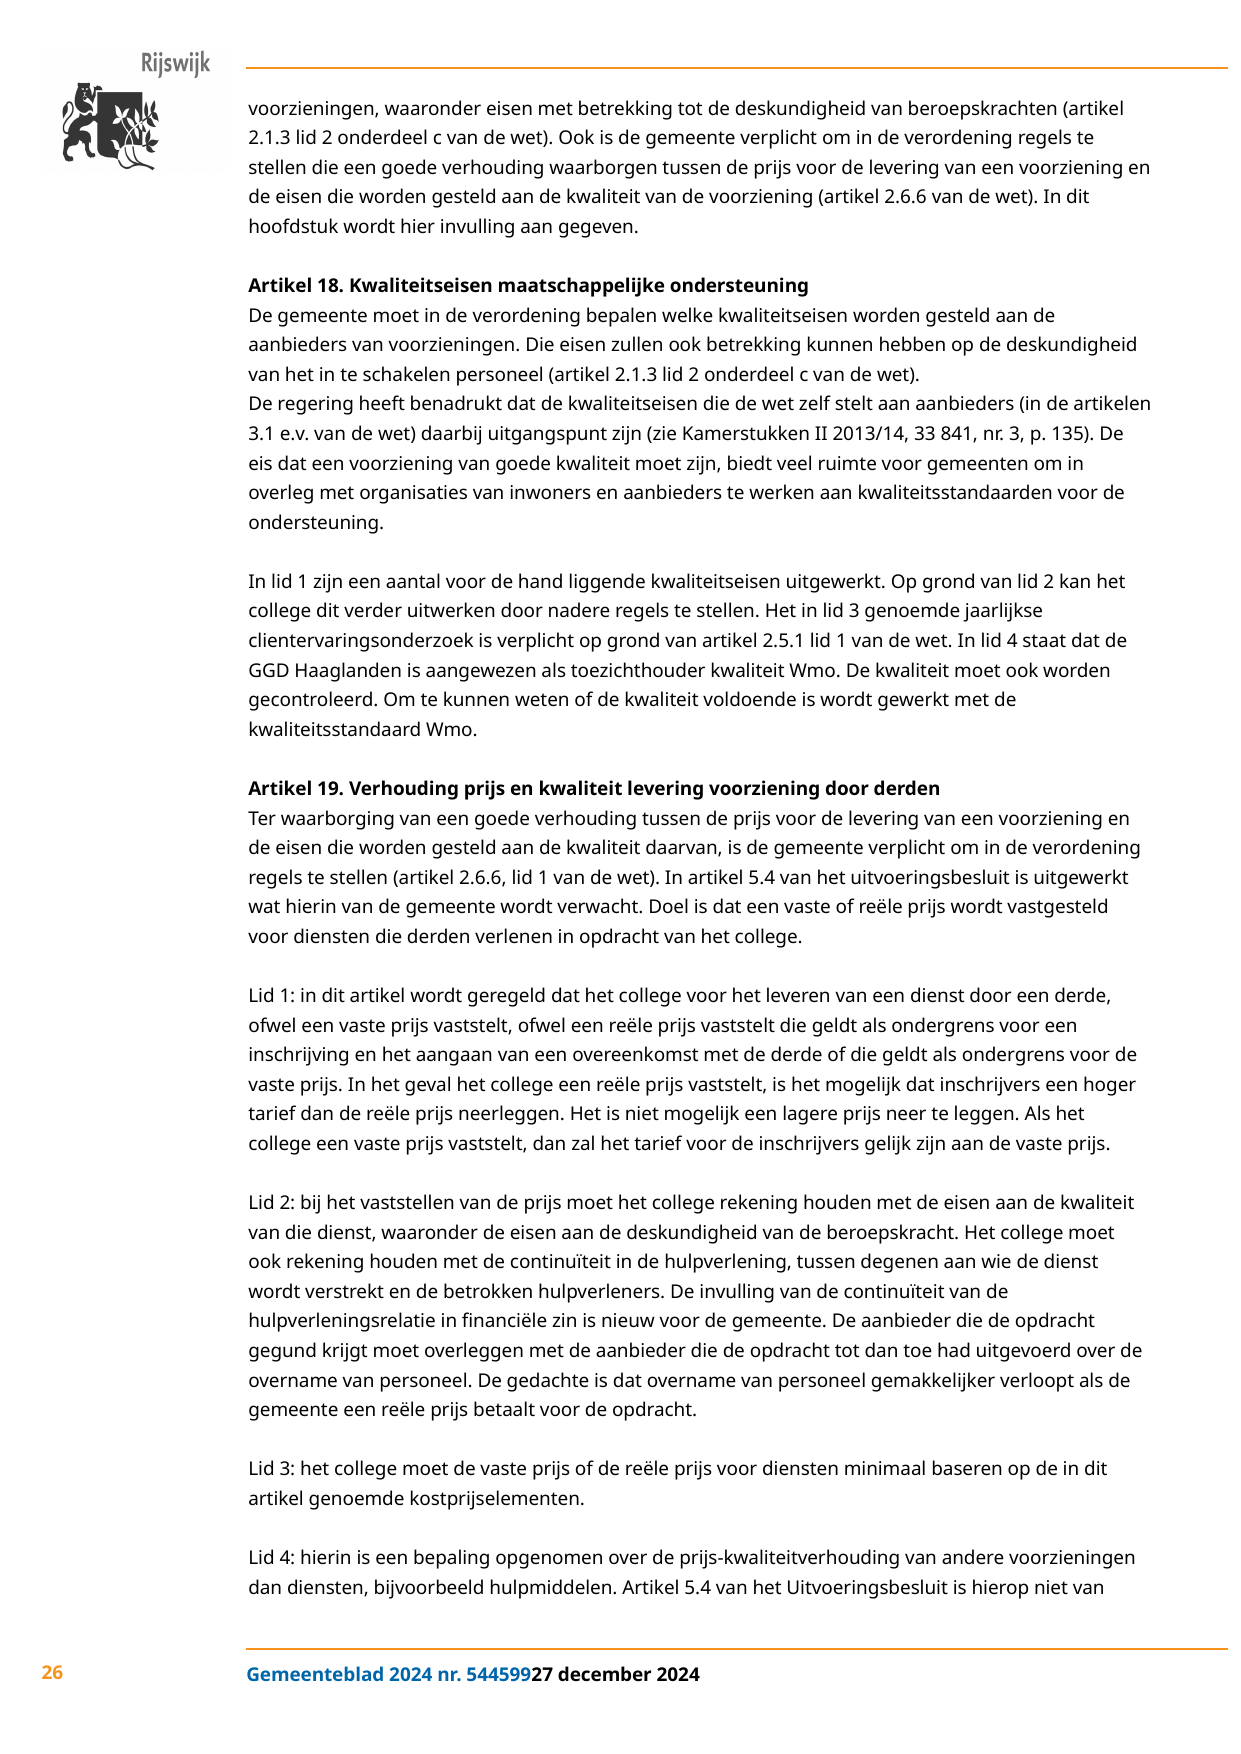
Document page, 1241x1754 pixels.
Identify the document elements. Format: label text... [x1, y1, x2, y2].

text Ter waarborging van een goede verhouding tussen de prijs voor de levering van een voorziening en de eisen die worden gesteld aan de kwaliteit daarvan, is de gemeente verplicht om in de verordening regels te stellen (artikel 2.6.6, lid 1 van de wet). In artikel 5.4 van het uitvoeringsbesluit is uitgewerkt wat hierin van de gemeente wordt verwacht. Doel is dat een vaste of reële prijs wordt vastgesteld voor diensten die derden verlenen in opdracht van het college. [248, 805, 1152, 949]
text Artikel 19. Verhouding prijs en kwaliteit levering voorziening door derden [248, 775, 1152, 801]
text De gemeente moet in de verordening bepalen welke kwaliteitseisen worden gesteld aan de aanbieders van voorzieningen. Die eisen zullen ook betrekking kunnen hebben op de deskundigheid van het in te schakelen personeel (artikel 2.1.3 lid 2 onderdeel c van de wet). [248, 302, 1152, 387]
text Lid 3: het college moet de vaste prijs of de reële prijs voor diensten minimaal baseren op de in dit artikel genoemde kostprijselementen. [248, 1456, 1152, 1511]
text Lid 4: hierin is een bepaling opgenomen over de prijs-kwaliteitverhouding van andere voorzieningen dan diensten, bijvoorbeeld hulpmiddelen. Artikel 5.4 van het Uitvoeringsbesluit is hierop niet van [248, 1544, 1152, 1600]
text voorzieningen, waaronder eisen met betrekking tot de deskundigheid van beroepskrachten (artikel 2.1.3 lid 2 onderdeel c van de wet). Ook is de gemeente verplicht om in de verordening regels te stellen die een goede verhouding waarborgen tussen de prijs voor de levering van een voorziening en de eisen die worden gesteld aan de kwaliteit van de voorziening (artikel 2.6.6 van de wet). In dit hoofdstuk wordt hier invulling aan gegeven. [248, 95, 1152, 239]
text Lid 2: bij het vaststellen van de prijs moet het college rekening houden met de eisen aan de kwaliteit van die dienst, waaronder de eisen aan de deskundigheid van de beroepskracht. Het college moet ook rekening houden met de continuïteit in de hulpverlening, tussen degenen aan wie de dienst wordt verstrekt en de betrokken hulpverleners. De invulling van de continuïteit van de hulpverleningsrelatie in financiële zin is nieuw voor de gemeente. De aanbieder die de opdracht gegund krijgt moet overleggen met de aanbieder die de opdracht tot dan toe had uitgevoerd over de overname van personeel. De gedachte is dat overname van personeel gemakkelijker verloopt als de gemeente een reële prijs betaalt voor de opdracht. [248, 1189, 1152, 1422]
picture [41, 47, 231, 172]
text In lid 1 zijn een aantal voor de hand liggende kwaliteitseisen uitgewerkt. Op grond van lid 2 kan het college dit verder uitwerken door nadere regels te stellen. Het in lid 3 genoemde jaarlijkse clientervaringsonderzoek is verplicht op grond van artikel 2.5.1 lid 1 van de wet. In lid 4 staat dat de GGD Haaglanden is aangewezen als toezichthouder kwaliteit Wmo. De kwaliteit moet ook worden gecontroleerd. Om te kunnen weten of de kwaliteit voldoende is wordt gewerkt met de kwaliteitsstandaard Wmo. [248, 568, 1152, 742]
text Lid 1: in dit artikel wordt geregeld dat het college voor het leveren van een dienst door een derde, ofwel een vaste prijs vaststelt, ofwel een reële prijs vaststelt die geldt als ondergrens voor een inschrijving en het aangaan van een overeenkomst met de derde of die geldt als ondergrens voor de vaste prijs. In het geval het college een reële prijs vaststelt, is het mogelijk dat inschrijvers een hoger tarief dan de reële prijs neerleggen. Het is niet mogelijk een lagere prijs neer te leggen. Als het college een vaste prijs vaststelt, dan zal het tarief voor de inschrijvers gelijk zijn aan de vaste prijs. [248, 982, 1152, 1156]
text De regering heeft benadrukt dat de kwaliteitseisen die de wet zelf stelt aan aanbieders (in de artikelen 3.1 e.v. van de wet) daarbij uitgangspunt zijn (zie Kamerstukken II 2013/14, 33 841, nr. 3, p. 135). De eis dat een voorziening van goede kwaliteit moet zijn, biedt veel ruimte voor gemeenten om in overleg met organisaties van inwoners en aanbieders te werken aan kwaliteitsstandaarden voor de ondersteuning. [248, 391, 1152, 535]
text Artikel 18. Kwaliteitseisen maatschappelijke ondersteuning [248, 272, 1152, 298]
